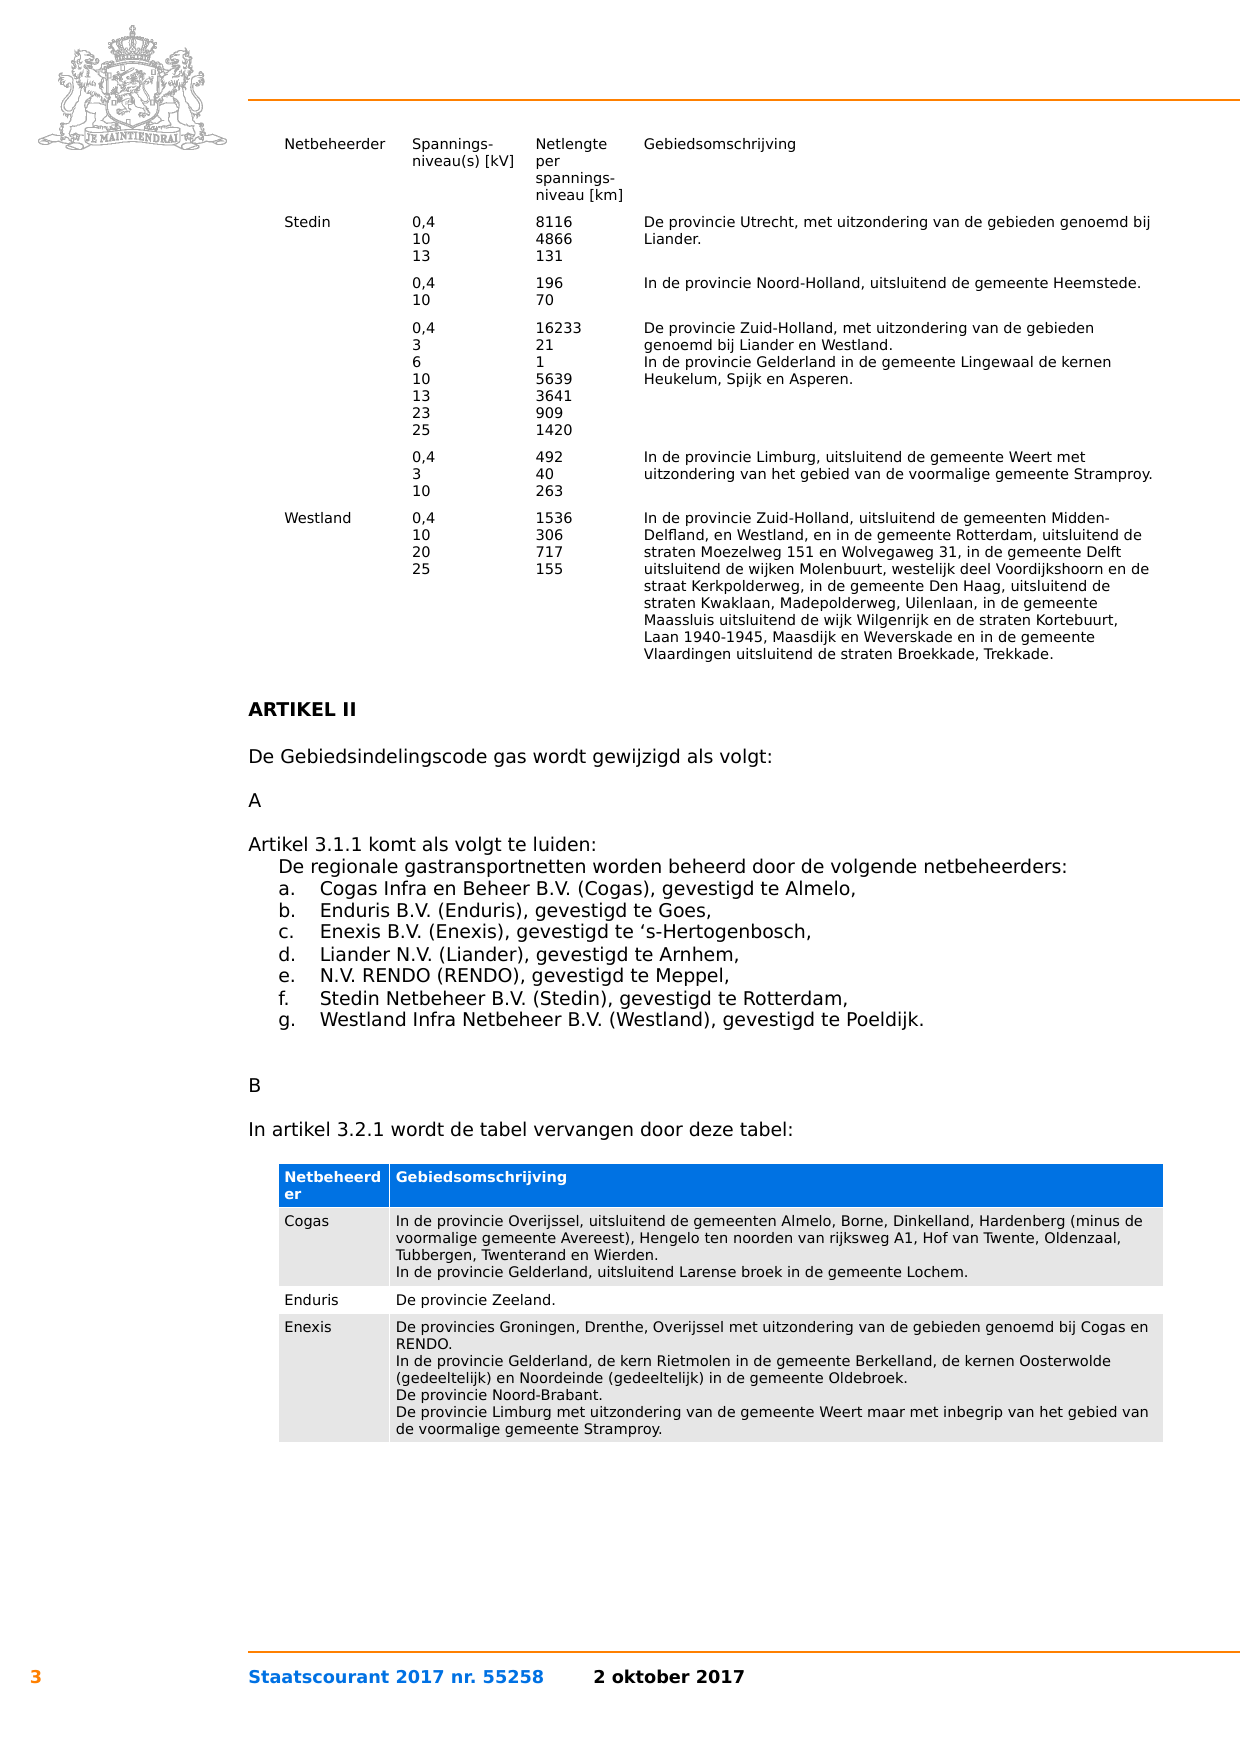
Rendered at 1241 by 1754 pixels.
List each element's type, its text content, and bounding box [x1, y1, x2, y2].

table_cell In de provincie Limburg, uitsluitend de gemeente Weert met uitzondering van het gebied van de voormalige gemeente Stramproy. [638, 444, 1163, 504]
table_header Spannings-niveau(s) [kV] [407, 131, 529, 208]
subtitle ARTIKEL II [248, 699, 1163, 721]
table_cell Enexis [279, 1314, 389, 1442]
table_cell 492 40 263 [530, 444, 637, 504]
table_cell In de provincie Noord-Holland, uitsluitend de gemeente Heemstede. [638, 271, 1163, 314]
text f. Stedin Netbeheer B.V. (Stedin), gevestigd te Rotterdam, [278, 987, 1163, 1009]
table_cell Enduris [279, 1287, 389, 1313]
table_cell 0,4 10 [407, 271, 529, 314]
table_cell In de provincie Zuid-Holland, uitsluitend de gemeenten Midden-Delfland, en Westland, en in de gemeente Rotterdam, uitsluitend de straten Moezelweg 151 en Wolvegaweg 31, in de gemeente Delft uitsluitend de wijken Molenbuurt, westelijk deel Voordijkshoorn en de straat Kerkpolderweg, in de gemeente Den Haag, uitsluitend de straten Kwaklaan, Madepolderweg, Uilenlaan, in de gemeente Maassluis uitsluitend de wijk Wilgenrijk en de straten Kortebuurt, Laan 1940-1945, Maasdijk en Weverskade en in de gemeente Vlaardingen uitsluitend de straten Broekkade, Trekkade. [638, 506, 1163, 668]
table_header Netbeheerder [279, 1164, 389, 1207]
table_cell 16233 21 1 5639 3641 909 1420 [530, 315, 637, 443]
text d. Liander N.V. (Liander), gevestigd te Arnhem, [278, 943, 1163, 965]
table_cell 0,4 10 20 25 [407, 506, 529, 668]
table_cell 8116 4866 131 [530, 209, 637, 269]
text c. Enexis B.V. (Enexis), gevestigd te ‘s-Hertogenbosch, [278, 921, 1163, 943]
text In artikel 3.2.1 wordt de tabel vervangen door deze tabel: [248, 1119, 1163, 1141]
table_header Gebiedsomschrijving [390, 1164, 1163, 1207]
table_cell De provincie Zeeland. [390, 1287, 1163, 1313]
table_cell 0,4 3 6 10 13 23 25 [407, 315, 529, 443]
table_cell 1536 306 717 155 [530, 506, 637, 668]
table_cell Westland [279, 506, 406, 668]
table_cell In de provincie Overijssel, uitsluitend de gemeenten Almelo, Borne, Dinkelland, Hardenberg (minus de voormalige gemeente Avereest), Hengelo ten noorden van rijksweg A1, Hof van Twente, Oldenzaal, Tubbergen, Twenterand en Wierden. In de provincie Gelderland, uitsluitend Larense broek in de gemeente Lochem. [390, 1208, 1163, 1286]
table_cell De provincie Zuid-Holland, met uitzondering van de gebieden genoemd bij Liander en Westland. In de provincie Gelderland in de gemeente Lingewaal de kernen Heukelum, Spijk en Asperen. [638, 315, 1163, 443]
table_header Gebiedsomschrijving [638, 131, 1163, 208]
text De Gebiedsindelingscode gas wordt gewijzigd als volgt: [248, 746, 1163, 768]
table_cell Stedin [279, 209, 406, 504]
text Artikel 3.1.1 komt als volgt te luiden: [248, 833, 1163, 856]
text a. Cogas Infra en Beheer B.V. (Cogas), gevestigd te Almelo, [278, 877, 1163, 899]
text B [248, 1075, 1163, 1097]
text De regionale gastransportnetten worden beheerd door de volgende netbeheerders: [278, 856, 1163, 877]
table_cell 0,4 10 13 [407, 209, 529, 269]
table_cell 0,4 3 10 [407, 444, 529, 504]
table_header Netlengte per spannings-niveau [km] [530, 131, 637, 208]
text g. Westland Infra Netbeheer B.V. (Westland), gevestigd te Poeldijk. [278, 1009, 1163, 1031]
text e. N.V. RENDO (RENDO), gevestigd te Meppel, [278, 965, 1163, 987]
table_cell De provincie Utrecht, met uitzondering van de gebieden genoemd bij Liander. [638, 209, 1163, 269]
text A [248, 790, 1163, 812]
table_cell 196 70 [530, 271, 637, 314]
table_cell Cogas [279, 1208, 389, 1286]
table_cell De provincies Groningen, Drenthe, Overijssel met uitzondering van de gebieden genoemd bij Cogas en RENDO. In de provincie Gelderland, de kern Rietmolen in de gemeente Berkelland, de kernen Oosterwolde (gedeeltelijk) en Noordeinde (gedeeltelijk) in de gemeente Oldebroek. De provincie Noord-Brabant. De provincie Limburg met uitzondering van de gemeente Weert maar met inbegrip van het gebied van de voormalige gemeente Stramproy. [390, 1314, 1163, 1442]
text b. Enduris B.V. (Enduris), gevestigd te Goes, [278, 899, 1163, 921]
picture [38, 25, 227, 150]
table_header Netbeheerder [279, 131, 406, 208]
